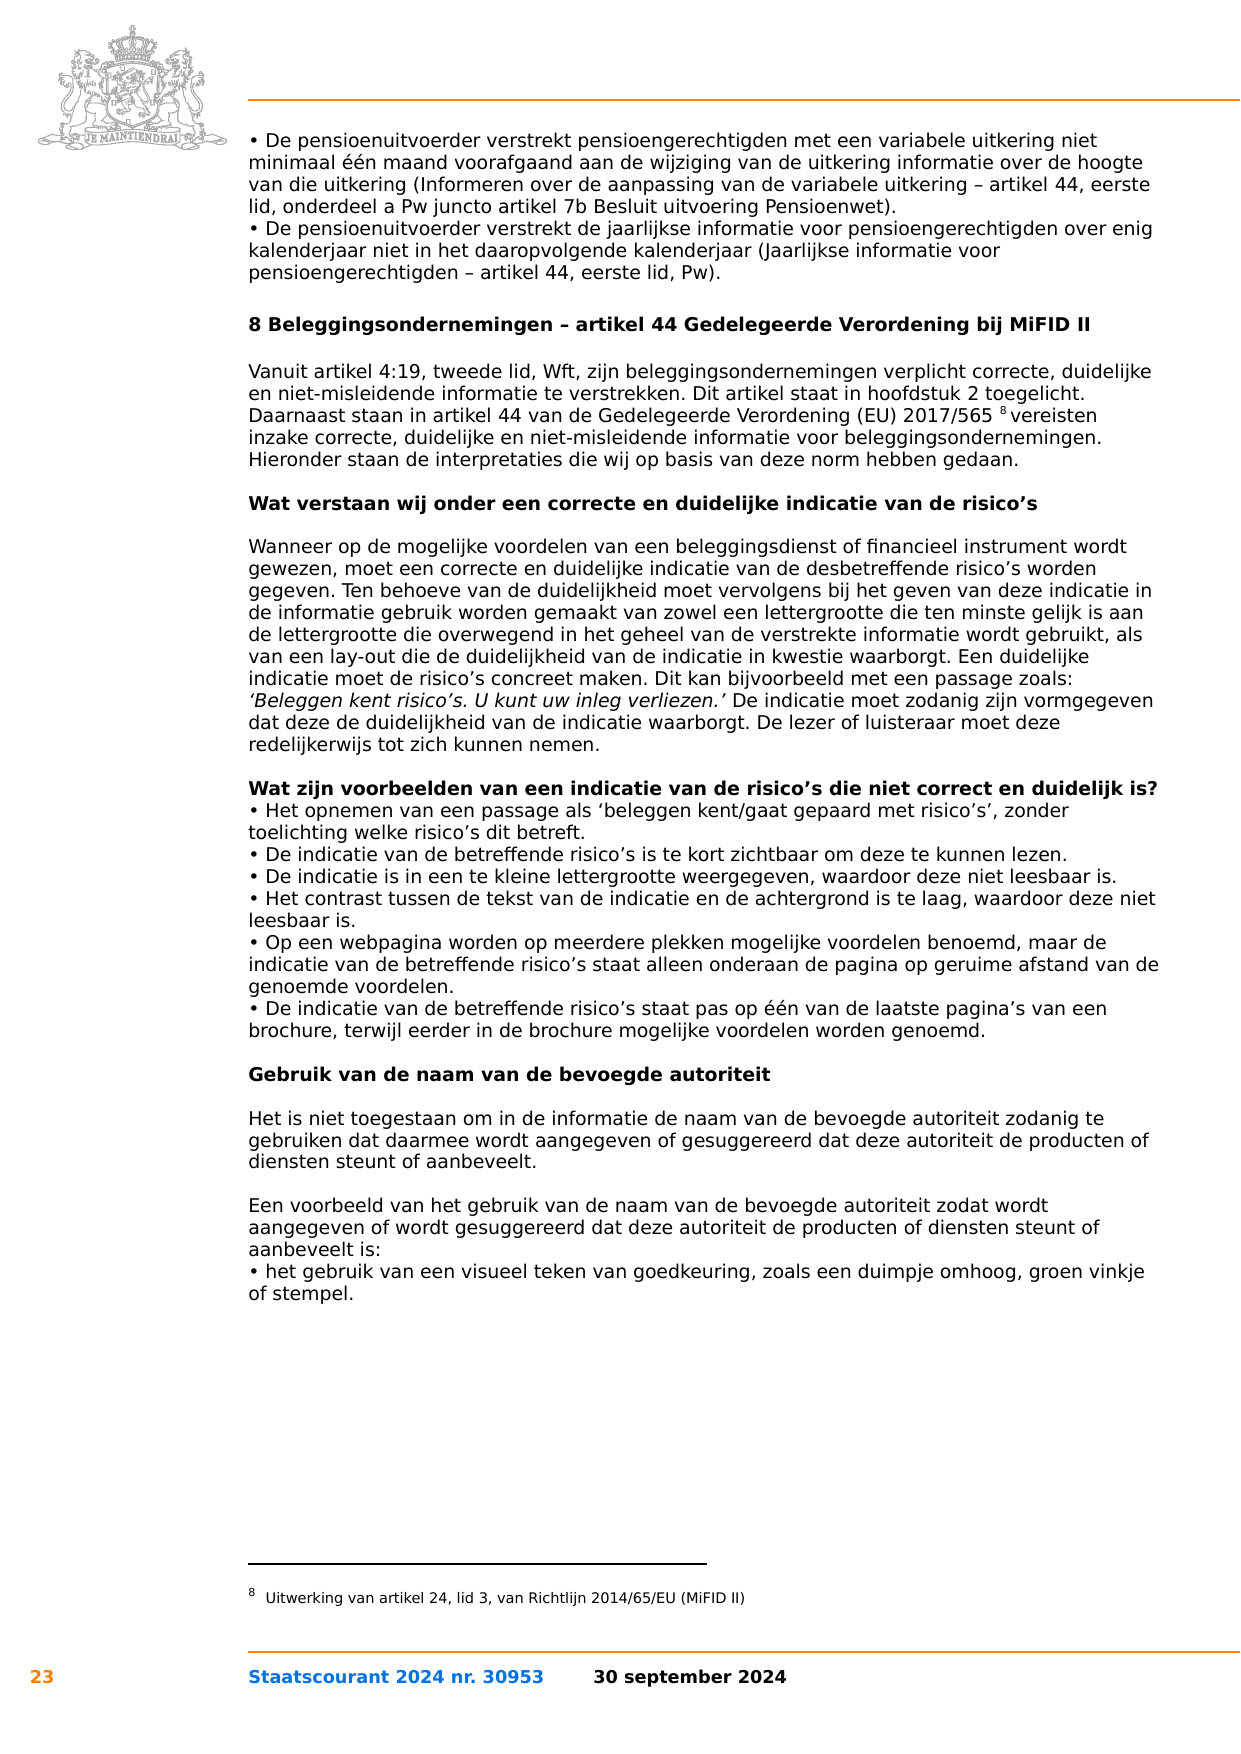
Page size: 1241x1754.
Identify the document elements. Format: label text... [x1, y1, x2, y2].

text • De pensioenuitvoerder verstrekt de jaarlijkse informatie voor pensioengerechtigden over enig kalenderjaar niet in het daaropvolgende kalenderjaar (Jaarlijkse informatie voor pensioengerechtigden – artikel 44, eerste lid, Pw). [248, 218, 1163, 284]
subtitle Wat zijn voorbeelden van een indicatie van de risico’s die niet correct en duidelijk is? [248, 778, 1163, 800]
text • Op een webpagina worden op meerdere plekken mogelijke voordelen benoemd, maar de indicatie van de betreffende risico’s staat alleen onderaan de pagina op geruime afstand van de genoemde voordelen. [248, 932, 1163, 998]
subtitle Gebruik van de naam van de bevoegde autoriteit [248, 1064, 1163, 1086]
text Wanneer op de mogelijke voordelen van een beleggingsdienst of financieel instrument wordt gewezen, moet een correcte en duidelijke indicatie van de desbetreffende risico’s worden gegeven. Ten behoeve van de duidelijkheid moet vervolgens bij het geven van deze indicatie in de informatie gebruik worden gemaakt van zowel een lettergrootte die ten minste gelijk is aan de lettergrootte die overwegend in het geheel van de verstrekte informatie wordt gebruikt, als van een lay-out die de duidelijkheid van de indicatie in kwestie waarborgt. Een duidelijke indicatie moet de risico’s concreet maken. Dit kan bijvoorbeeld met een passage zoals: ‘Beleggen kent risico’s. U kunt uw inleg verliezen.’ De indicatie moet zodanig zijn vormgegeven dat deze de duidelijkheid van de indicatie waarborgt. De lezer of luisteraar moet deze redelijkerwijs tot zich kunnen nemen. [248, 536, 1163, 756]
text Een voorbeeld van het gebruik van de naam van de bevoegde autoriteit zodat wordt aangegeven of wordt gesuggereerd dat deze autoriteit de producten of diensten steunt of aanbeveelt is: [248, 1195, 1163, 1261]
text Uitwerking van artikel 24, lid 3, van Richtlijn 2014/65/EU (MiFID II) [248, 1586, 1163, 1608]
text • Het opnemen van een passage als ‘beleggen kent/gaat gepaard met risico’s’, zonder toelichting welke risico’s dit betreft. [248, 800, 1163, 844]
text • De indicatie is in een te kleine lettergrootte weergegeven, waardoor deze niet leesbaar is. [248, 866, 1163, 888]
subtitle Wat verstaan wij onder een correcte en duidelijke indicatie van de risico’s [248, 492, 1163, 514]
text Vanuit artikel 4:19, tweede lid, Wft, zijn beleggingsondernemingen verplicht correcte, duidelijke en niet-misleidende informatie te verstrekken. Dit artikel staat in hoofdstuk 2 toegelicht. Daarnaast staan in artikel 44 van de Gedelegeerde Verordening (EU) 2017/565 vereisten inzake correcte, duidelijke en niet-misleidende informatie voor beleggingsondernemingen. Hieronder staan de interpretaties die wij op basis van deze norm hebben gedaan. [248, 361, 1163, 471]
text Het is niet toegestaan om in de informatie de naam van de bevoegde autoriteit zodanig te gebruiken dat daarmee wordt aangegeven of gesuggereerd dat deze autoriteit de producten of diensten steunt of aanbeveelt. [248, 1107, 1163, 1173]
text • Het contrast tussen de tekst van de indicatie en de achtergrond is te laag, waardoor deze niet leesbaar is. [248, 888, 1163, 932]
text • het gebruik van een visueel teken van goedkeuring, zoals een duimpje omhoog, groen vinkje of stempel. [248, 1261, 1163, 1305]
text • De pensioenuitvoerder verstrekt pensioengerechtigden met een variabele uitkering niet minimaal één maand voorafgaand aan de wijziging van de uitkering informatie over de hoogte van die uitkering (Informeren over de aanpassing van de variabele uitkering – artikel 44, eerste lid, onderdeel a Pw juncto artikel 7b Besluit uitvoering Pensioenwet). [248, 130, 1163, 218]
text • De indicatie van de betreffende risico’s staat pas op één van de laatste pagina’s van een brochure, terwijl eerder in de brochure mogelijke voordelen worden genoemd. [248, 998, 1163, 1042]
text • De indicatie van de betreffende risico’s is te kort zichtbaar om deze te kunnen lezen. [248, 844, 1163, 866]
picture [38, 25, 227, 150]
subtitle 8 Beleggingsondernemingen – artikel 44 Gedelegeerde Verordening bij MiFID II [248, 314, 1163, 336]
